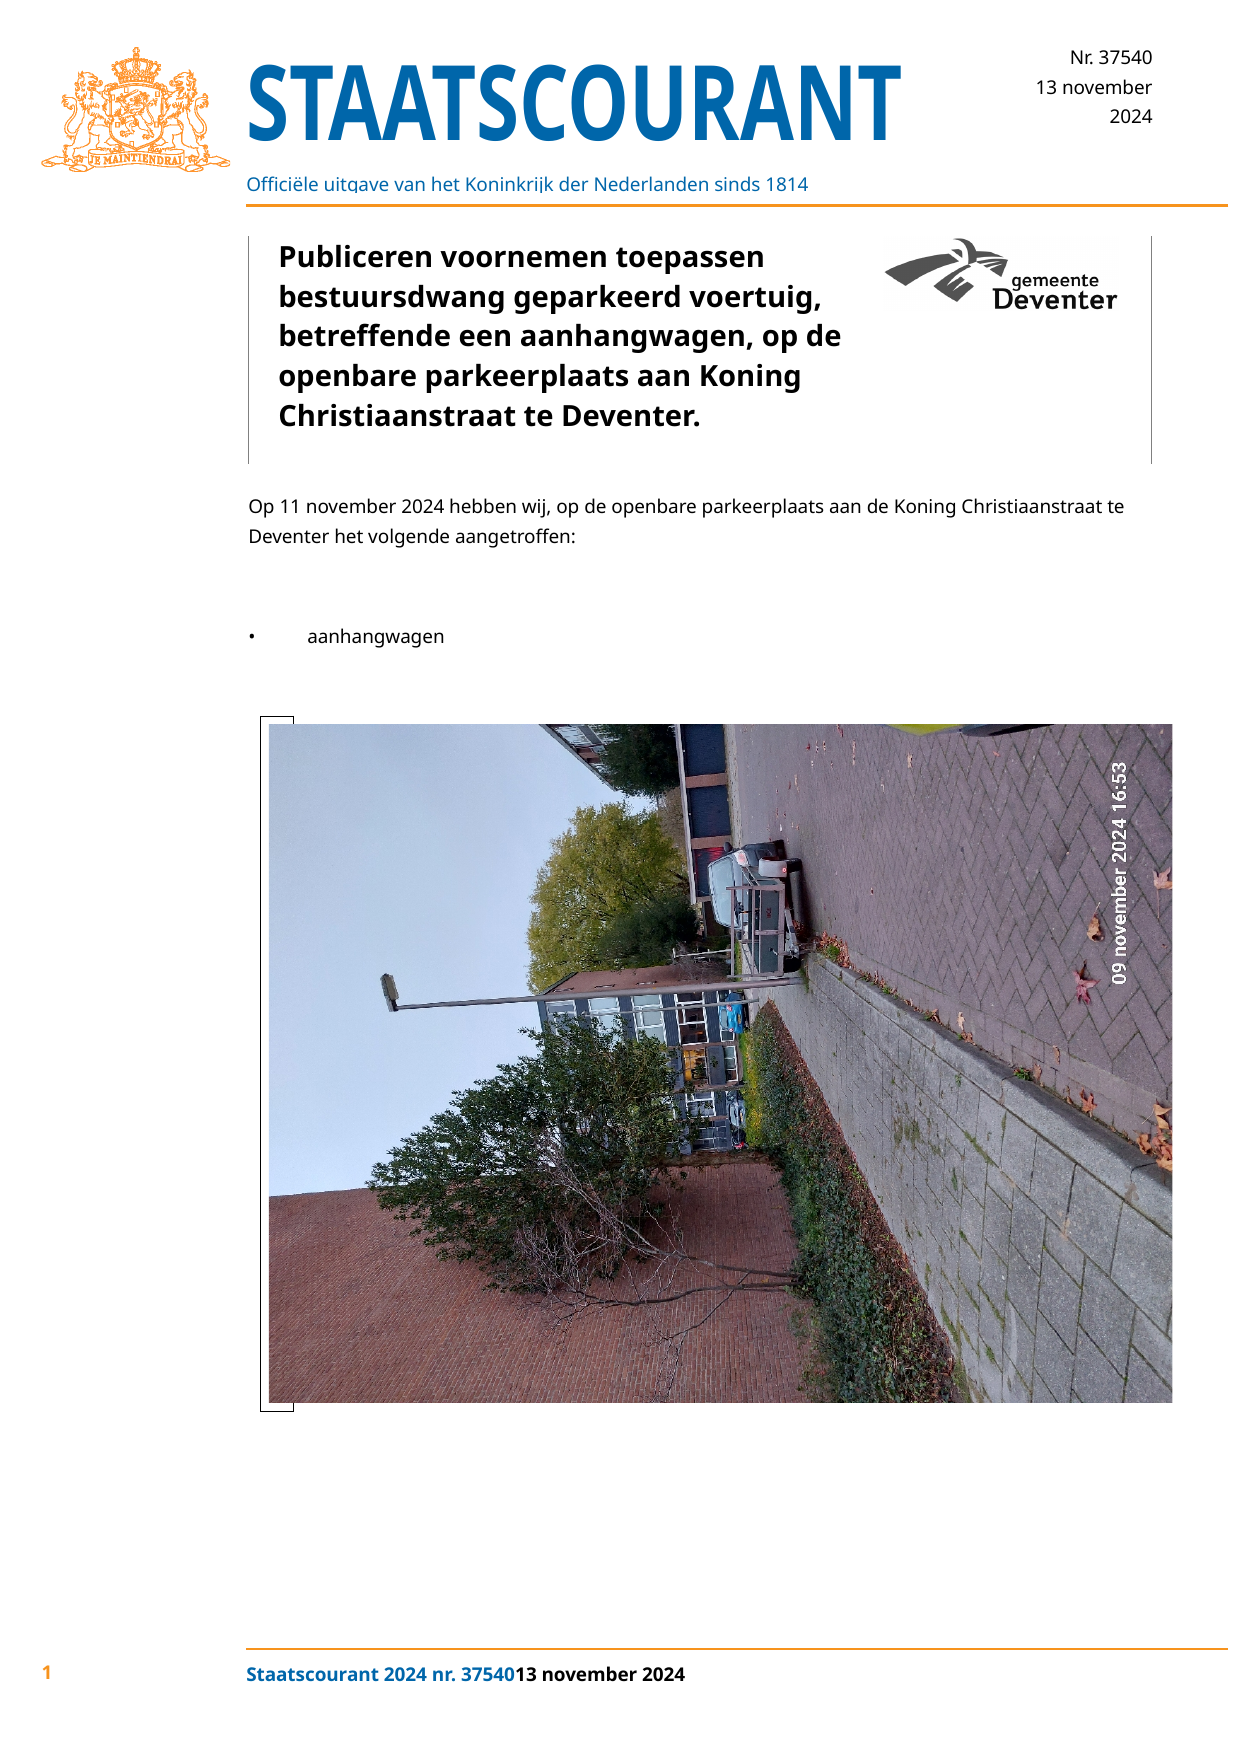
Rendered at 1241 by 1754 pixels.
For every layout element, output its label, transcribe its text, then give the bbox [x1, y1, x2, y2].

table_header [850, 236, 1151, 464]
picture [268, 724, 1173, 1403]
table_header Publiceren voornemen toepassen bestuursdwang geparkeerd voertuig, betreffende een aanhangwagen, op de openbare parkeerplaats aan Koning Christiaanstraat te Deventer. [249, 236, 850, 464]
text Op 11 november 2024 hebben wij, op de openbare parkeerplaats aan de Koning Christiaanstraat te Deventer het volgende aangetroffen: [248, 493, 1152, 549]
list aanhangwagen [248, 624, 1152, 649]
picture [882, 236, 1119, 311]
picture [41, 47, 231, 172]
